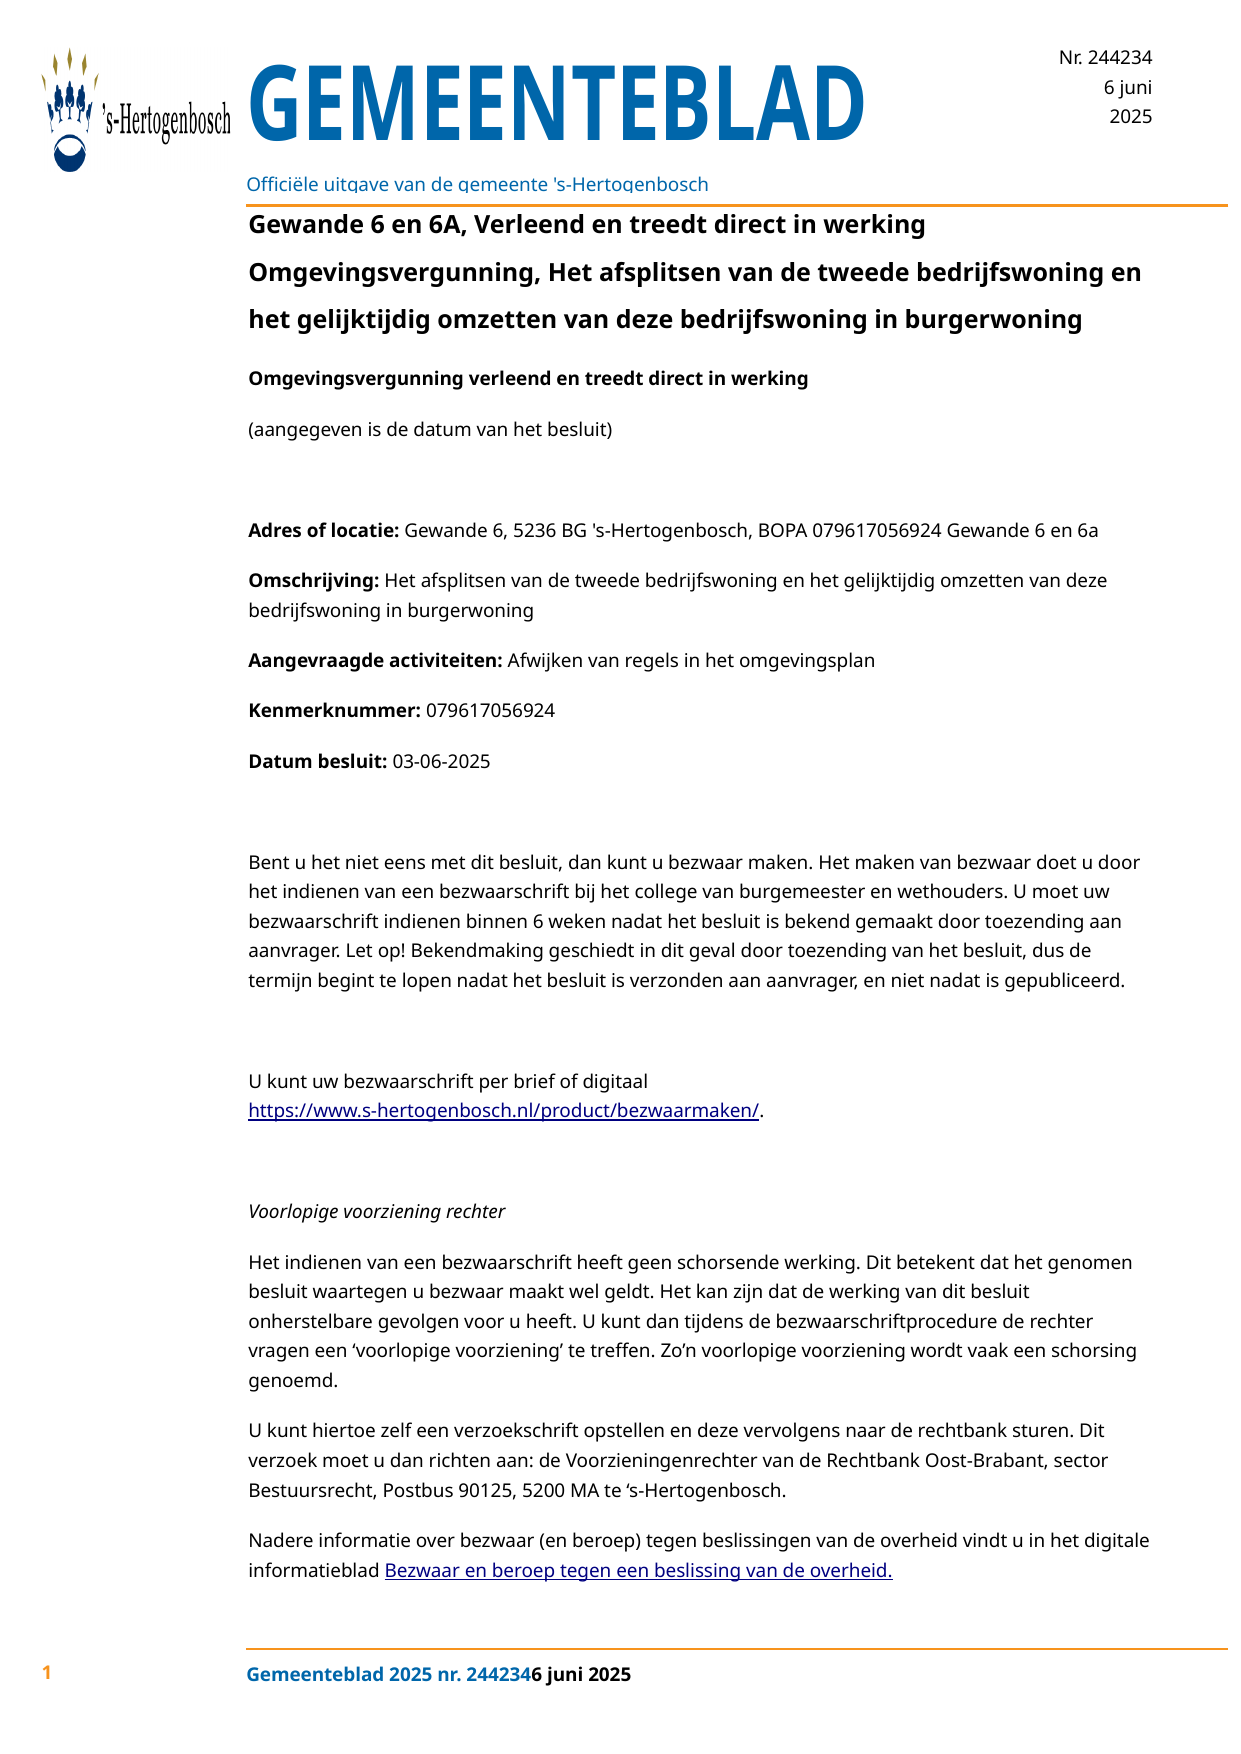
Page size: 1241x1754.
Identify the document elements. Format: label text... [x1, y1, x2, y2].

text Datum besluit: 03-06-2025 [248, 748, 1152, 774]
text Gewande 6 en 6A, Verleend en treedt direct in werking Omgevingsvergunning, Het afsplitsen van de tweede bedrijfswoning en het gelijktijdig omzetten van deze bedrijfswoning in burgerwoning [248, 207, 1152, 336]
text Kenmerknummer: 079617056924 [248, 698, 1152, 723]
text Voorlopige voorziening rechter [248, 1198, 1152, 1224]
text Nadere informatie over bezwaar (en beroep) tegen beslissingen van de overheid vindt u in het digitale informatieblad Bezwaar en beroep tegen een beslissing van de overheid. [248, 1527, 1152, 1582]
text Omschrijving: Het afsplitsen van de tweede bedrijfswoning en het gelijktijdig omzetten van deze bedrijfswoning in burgerwoning [248, 567, 1152, 622]
text Adres of locatie: Gewande 6, 5236 BG 's-Hertogenbosch, BOPA 079617056924 Gewande 6 en 6a [248, 517, 1152, 542]
text Aangevraagde activiteiten: Afwijken van regels in het omgevingsplan [248, 647, 1152, 673]
picture [41, 47, 231, 172]
text U kunt hiertoe zelf een verzoekschrift opstellen en deze vervolgens naar de rechtbank sturen. Dit verzoek moet u dan richten aan: de Voorzieningenrechter van de Rechtbank Oost-Brabant, sector Bestuursrecht, Postbus 90125, 5200 MA te ‘s-Hertogenbosch. [248, 1418, 1152, 1502]
text (aangegeven is de datum van het besluit) [248, 416, 1152, 442]
text Bent u het niet eens met dit besluit, dan kunt u bezwaar maken. Het maken van bezwaar doet u door het indienen van een bezwaarschrift bij het college van burgemeester en wethouders. U moet uw bezwaarschrift indienen binnen 6 weken nadat het besluit is bekend gemaakt door toezending aan aanvrager. Let op! Bekendmaking geschiedt in dit geval door toezending van het besluit, dus de termijn begint te lopen nadat het besluit is verzonden aan aanvrager, en niet nadat is gepubliceerd. [248, 849, 1152, 993]
text U kunt uw bezwaarschrift per brief of digitaal https://www.s-hertogenbosch.nl/product/bezwaarmaken/. [248, 1068, 1152, 1123]
text Omgevingsvergunning verleend en treedt direct in werking [248, 366, 1152, 391]
text Het indienen van een bezwaarschrift heeft geen schorsende werking. Dit betekent dat het genomen besluit waartegen u bezwaar maakt wel geldt. Het kan zijn dat de werking van dit besluit onherstelbare gevolgen voor u heeft. U kunt dan tijdens de bezwaarschriftprocedure de rechter vragen een ‘voorlopige voorziening’ te treffen. Zo’n voorlopige voorziening wordt vaak een schorsing genoemd. [248, 1249, 1152, 1393]
